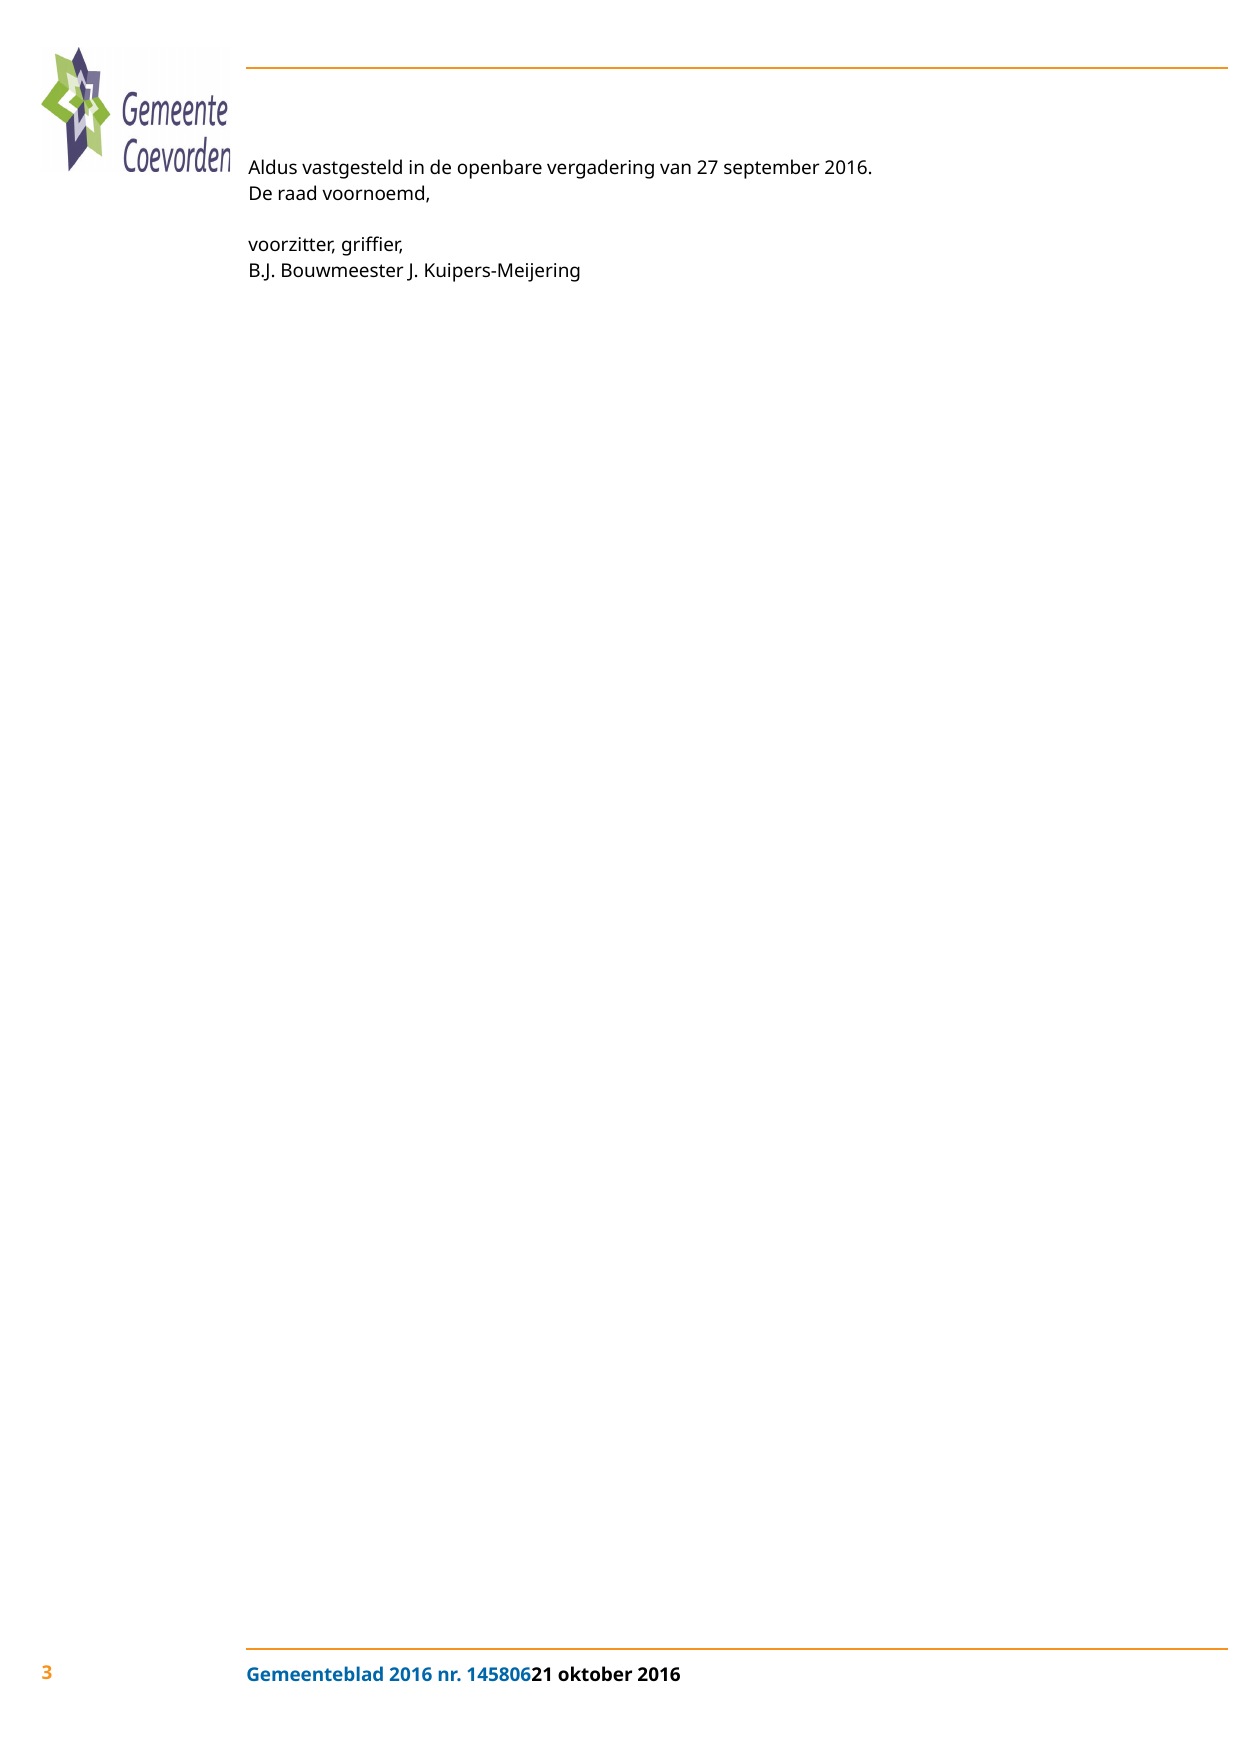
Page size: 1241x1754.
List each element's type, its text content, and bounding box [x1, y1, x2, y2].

text Aldus vastgesteld in de openbare vergadering van 27 september 2016. [248, 154, 1152, 180]
text B.J. Bouwmeester J. Kuipers-Meijering [248, 257, 1152, 283]
text De raad voornoemd, [248, 180, 1152, 205]
picture [41, 47, 231, 172]
text voorzitter, griffier, [248, 231, 1152, 257]
